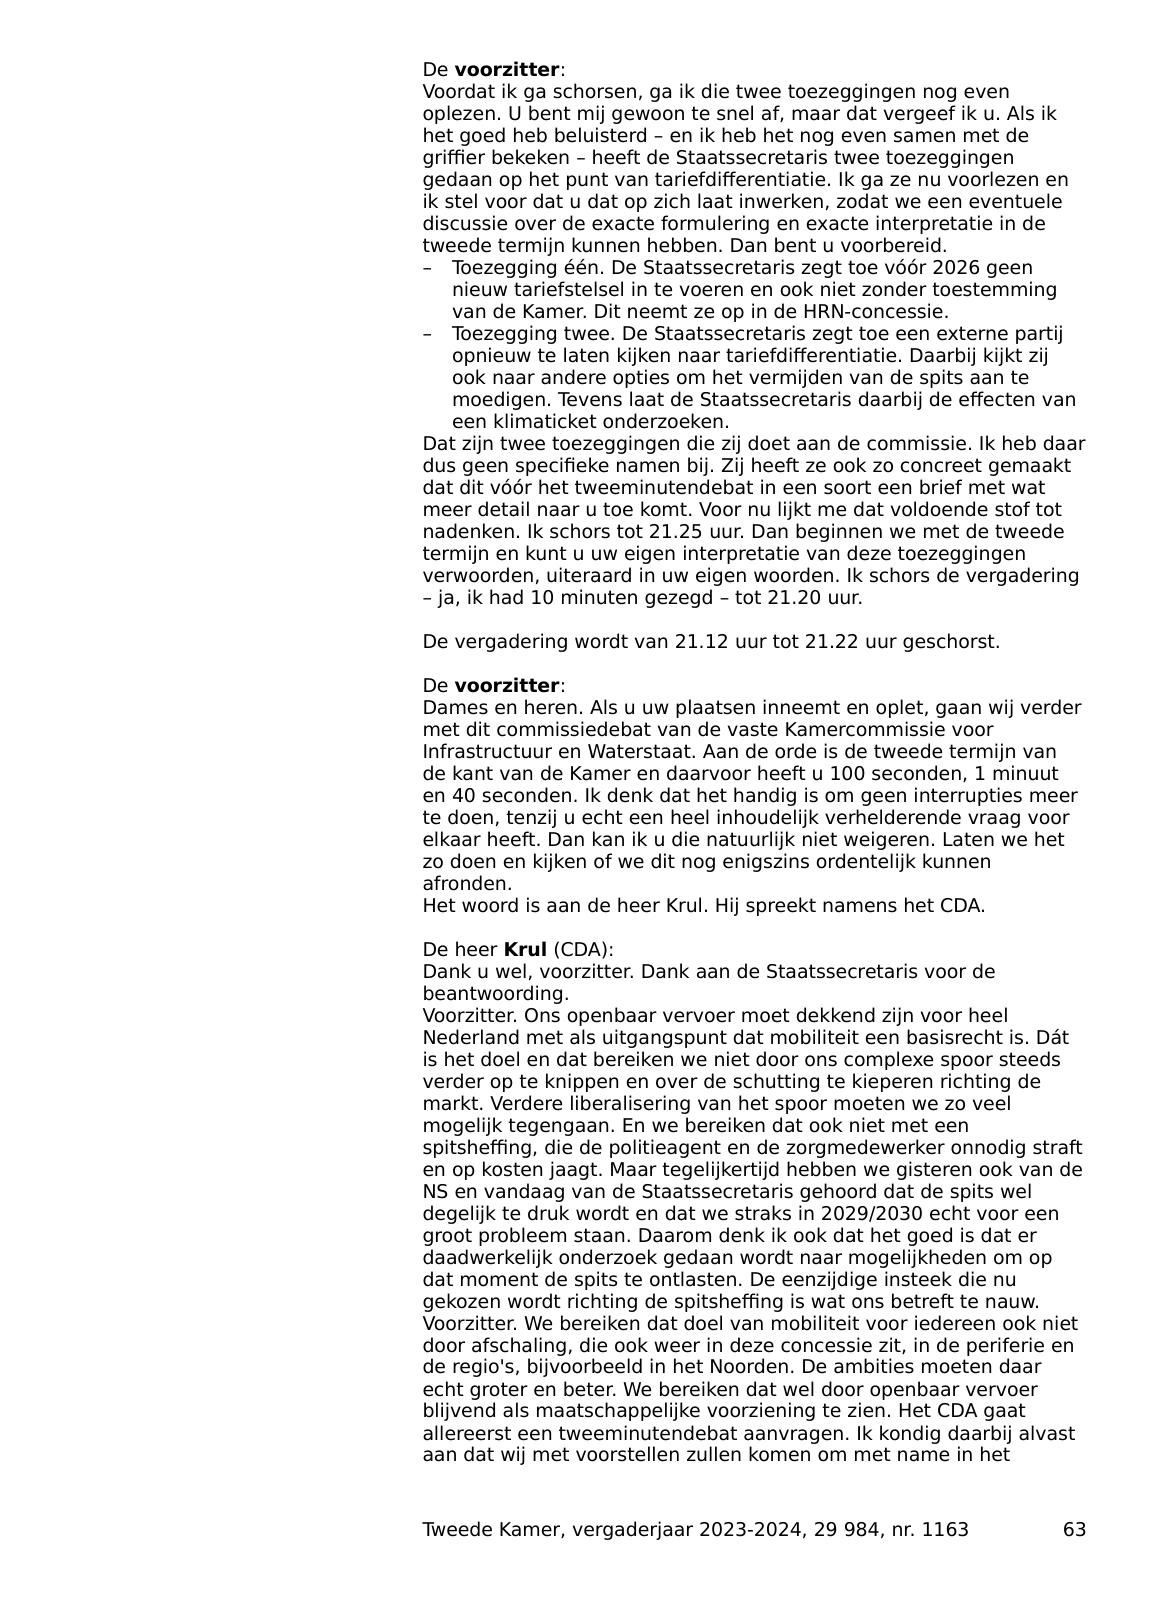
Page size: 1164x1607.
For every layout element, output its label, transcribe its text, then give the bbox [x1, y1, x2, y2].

text Het woord is aan de heer Krul. Hij spreekt namens het CDA. [422, 895, 1087, 917]
text Voordat ik ga schorsen, ga ik die twee toezeggingen nog even oplezen. U bent mij gewoon te snel af, maar dat vergeef ik u. Als ik het goed heb beluisterd – en ik heb het nog even samen met de griffier bekeken – heeft de Staatssecretaris twee toezeggingen gedaan op het punt van tariefdifferentiatie. Ik ga ze nu voorlezen en ik stel voor dat u dat op zich laat inwerken, zodat we een eventuele discussie over de exacte formulering en exacte interpretatie in de tweede termijn kunnen hebben. Dan bent u voorbereid. [422, 81, 1087, 257]
text De vergadering wordt van 21.12 uur tot 21.22 uur geschorst. [422, 631, 1087, 653]
text – Toezegging één. De Staatssecretaris zegt toe vóór 2026 geen nieuw tariefstelsel in te voeren en ook niet zonder toestemming van de Kamer. Dit neemt ze op in de HRN-concessie. [422, 257, 1087, 323]
text De heer Krul (CDA): [422, 939, 1087, 961]
text Voorzitter. We bereiken dat doel van mobiliteit voor iedereen ook niet door afschaling, die ook weer in deze concessie zit, in de periferie en de regio's, bijvoorbeeld in het Noorden. De ambities moeten daar echt groter en beter. We bereiken dat wel door openbaar vervoer blijvend als maatschappelijke voorziening te zien. Het CDA gaat allereerst een tweeminutendebat aanvragen. Ik kondig daarbij alvast aan dat wij met voorstellen zullen komen om met name in het [422, 1312, 1087, 1466]
text Dank u wel, voorzitter. Dank aan de Staatssecretaris voor de beantwoording. [422, 961, 1087, 1005]
text Dames en heren. Als u uw plaatsen inneemt en oplet, gaan wij verder met dit commissiedebat van de vaste Kamercommissie voor Infrastructuur en Waterstaat. Aan de orde is de tweede termijn van de kant van de Kamer en daarvoor heeft u 100 seconden, 1 minuut en 40 seconden. Ik denk dat het handig is om geen interrupties meer te doen, tenzij u echt een heel inhoudelijk verhelderende vraag voor elkaar heeft. Dan kan ik u die natuurlijk niet weigeren. Laten we het zo doen en kijken of we dit nog enigszins ordentelijk kunnen afronden. [422, 697, 1087, 895]
text De voorzitter: [422, 675, 1087, 697]
text Dat zijn twee toezeggingen die zij doet aan de commissie. Ik heb daar dus geen specifieke namen bij. Zij heeft ze ook zo concreet gemaakt dat dit vóór het tweeminutendebat in een soort een brief met wat meer detail naar u toe komt. Voor nu lijkt me dat voldoende stof tot nadenken. Ik schors tot 21.25 uur. Dan beginnen we met de tweede termijn en kunt u uw eigen interpretatie van deze toezeggingen verwoorden, uiteraard in uw eigen woorden. Ik schors de vergadering – ja, ik had 10 minuten gezegd – tot 21.20 uur. [422, 433, 1087, 608]
text De voorzitter: [422, 59, 1087, 81]
text – Toezegging twee. De Staatssecretaris zegt toe een externe partij opnieuw te laten kijken naar tariefdifferentiatie. Daarbij kijkt zij ook naar andere opties om het vermijden van de spits aan te moedigen. Tevens laat de Staatssecretaris daarbij de effecten van een klimaticket onderzoeken. [422, 323, 1087, 433]
text Voorzitter. Ons openbaar vervoer moet dekkend zijn voor heel Nederland met als uitgangspunt dat mobiliteit een basisrecht is. Dát is het doel en dat bereiken we niet door ons complexe spoor steeds verder op te knippen en over de schutting te kieperen richting de markt. Verdere liberalisering van het spoor moeten we zo veel mogelijk tegengaan. En we bereiken dat ook niet met een spitsheffing, die de politieagent en de zorgmedewerker onnodig straft en op kosten jaagt. Maar tegelijkertijd hebben we gisteren ook van de NS en vandaag van de Staatssecretaris gehoord dat de spits wel degelijk te druk wordt en dat we straks in 2029/2030 echt voor een groot probleem staan. Daarom denk ik ook dat het goed is dat er daadwerkelijk onderzoek gedaan wordt naar mogelijkheden om op dat moment de spits te ontlasten. De eenzijdige insteek die nu gekozen wordt richting de spitsheffing is wat ons betreft te nauw. [422, 1005, 1087, 1312]
